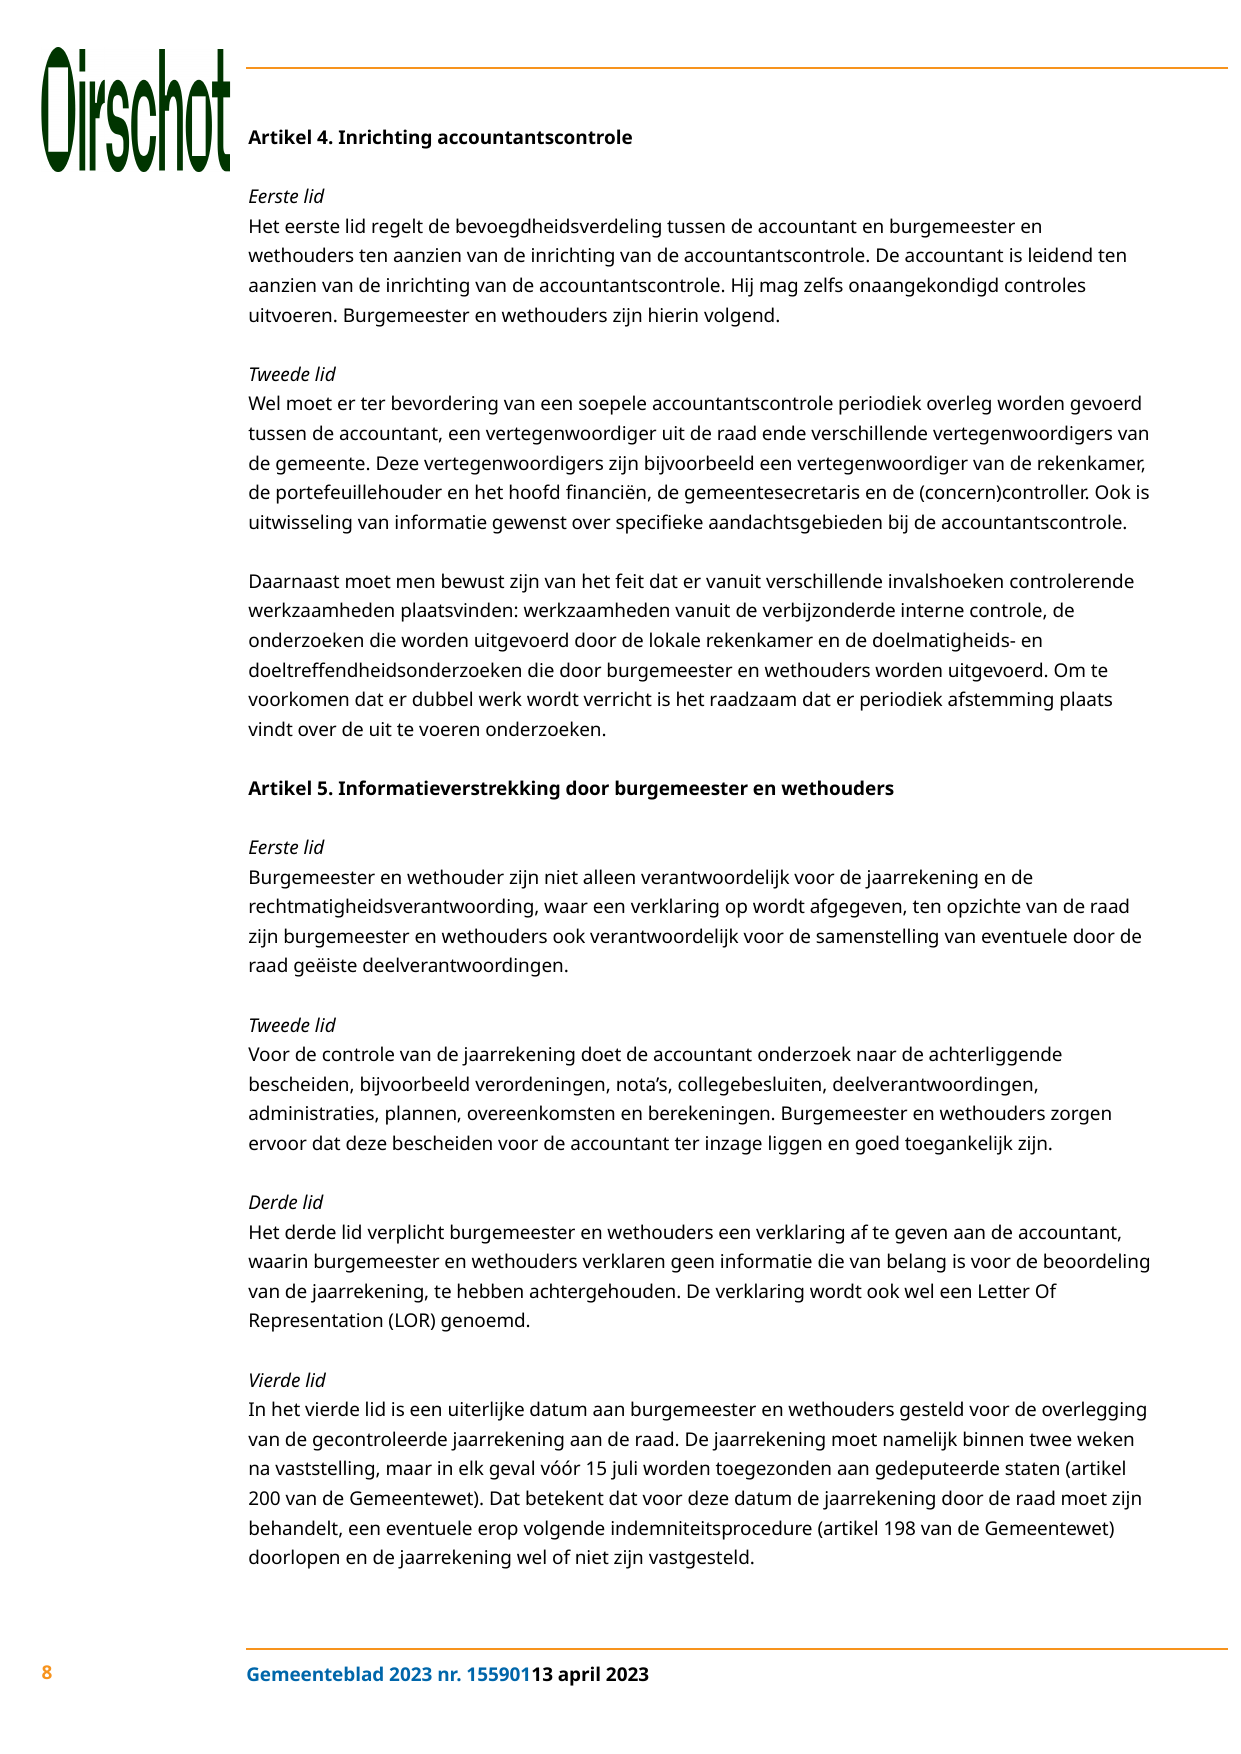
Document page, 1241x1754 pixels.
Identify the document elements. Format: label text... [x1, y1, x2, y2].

text Derde lid [248, 1189, 1152, 1215]
picture [41, 47, 231, 172]
text Artikel 4. Inrichting accountantscontrole [248, 124, 1152, 150]
text Tweede lid [248, 361, 1152, 387]
text Eerste lid [248, 183, 1152, 209]
text Het eerste lid regelt de bevoegdheidsverdeling tussen de accountant en burgemeester en wethouders ten aanzien van de inrichting van de accountantscontrole. De accountant is leidend ten aanzien van de inrichting van de accountantscontrole. Hij mag zelfs onaangekondigd controles uitvoeren. Burgemeester en wethouders zijn hierin volgend. [248, 213, 1152, 328]
text Het derde lid verplicht burgemeester en wethouders een verklaring af te geven aan de accountant, waarin burgemeester en wethouders verklaren geen informatie die van belang is voor de beoordeling van de jaarrekening, te hebben achtergehouden. De verklaring wordt ook wel een Letter Of Representation (LOR) genoemd. [248, 1219, 1152, 1333]
text Voor de controle van de jaarrekening doet de accountant onderzoek naar de achterliggende bescheiden, bijvoorbeeld verordeningen, nota’s, collegebesluiten, deelverantwoordingen, administraties, plannen, overeenkomsten en berekeningen. Burgemeester en wethouders zorgen ervoor dat deze bescheiden voor de accountant ter inzage liggen en goed toegankelijk zijn. [248, 1041, 1152, 1156]
text Wel moet er ter bevordering van een soepele accountantscontrole periodiek overleg worden gevoerd tussen de accountant, een vertegenwoordiger uit de raad ende verschillende vertegenwoordigers van de gemeente. Deze vertegenwoordigers zijn bijvoorbeeld een vertegenwoordiger van de rekenkamer, de portefeuillehouder en het hoofd financiën, de gemeentesecretaris en de (concern)controller. Ook is uitwisseling van informatie gewenst over specifieke aandachtsgebieden bij de accountantscontrole. [248, 391, 1152, 535]
text Vierde lid [248, 1367, 1152, 1393]
text In het vierde lid is een uiterlijke datum aan burgemeester en wethouders gesteld voor de overlegging van de gecontroleerde jaarrekening aan de raad. De jaarrekening moet namelijk binnen twee weken na vaststelling, maar in elk geval vóór 15 juli worden toegezonden aan gedeputeerde staten (artikel 200 van de Gemeentewet). Dat betekent dat voor deze datum de jaarrekening door de raad moet zijn behandelt, een eventuele erop volgende indemniteitsprocedure (artikel 198 van de Gemeentewet) doorlopen en de jaarrekening wel of niet zijn vastgesteld. [248, 1396, 1152, 1570]
text Daarnaast moet men bewust zijn van het feit dat er vanuit verschillende invalshoeken controlerende werkzaamheden plaatsvinden: werkzaamheden vanuit de verbijzonderde interne controle, de onderzoeken die worden uitgevoerd door de lokale rekenkamer en de doelmatigheids- en doeltreffendheidsonderzoeken die door burgemeester en wethouders worden uitgevoerd. Om te voorkomen dat er dubbel werk wordt verricht is het raadzaam dat er periodiek afstemming plaats vindt over de uit te voeren onderzoeken. [248, 568, 1152, 742]
text Eerste lid [248, 834, 1152, 860]
text Artikel 5. Informatieverstrekking door burgemeester en wethouders [248, 775, 1152, 801]
text Tweede lid [248, 1012, 1152, 1038]
text Burgemeester en wethouder zijn niet alleen verantwoordelijk voor de jaarrekening en de rechtmatigheidsverantwoording, waar een verklaring op wordt afgegeven, ten opzichte van de raad zijn burgemeester en wethouders ook verantwoordelijk voor de samenstelling van eventuele door de raad geëiste deelverantwoordingen. [248, 864, 1152, 978]
